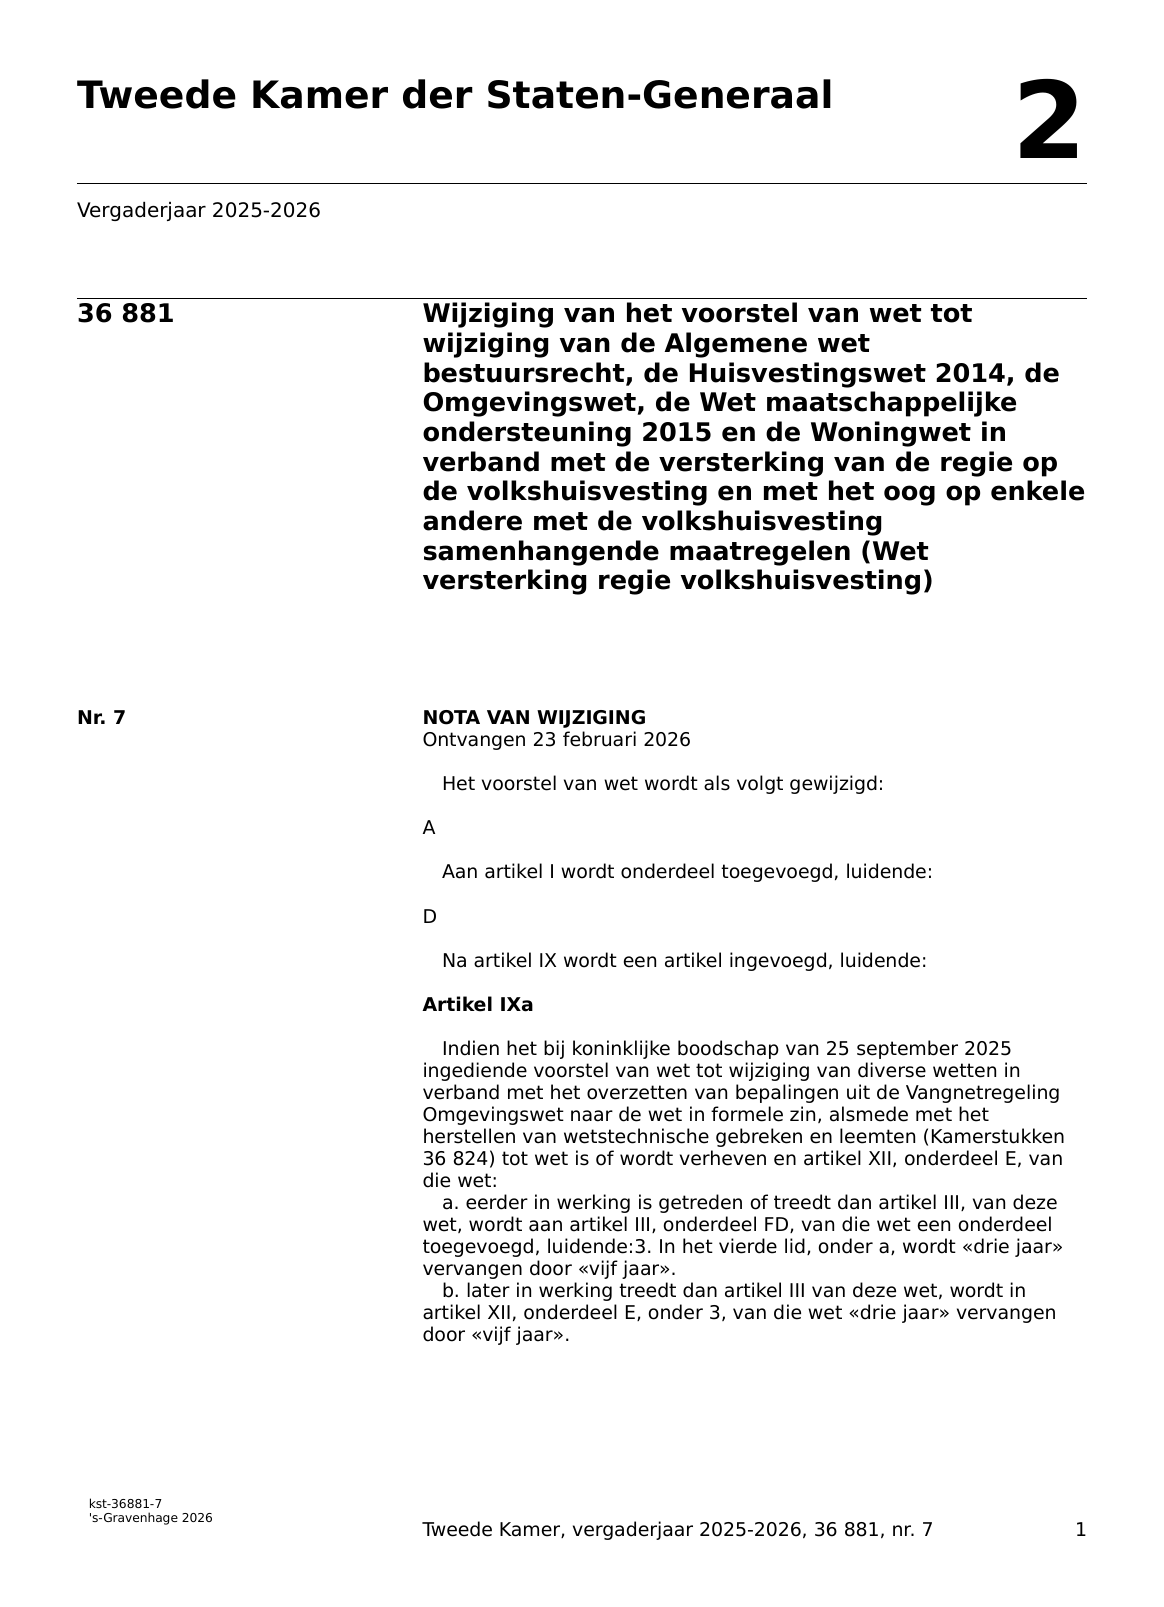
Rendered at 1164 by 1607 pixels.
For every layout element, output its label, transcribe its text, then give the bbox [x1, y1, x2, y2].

subtitle A [422, 817, 1087, 839]
text kst-36881-7 [88, 1497, 323, 1511]
text Indien het bij koninklijke boodschap van 25 september 2025 ingediende voorstel van wet tot wijziging van diverse wetten in verband met het overzetten van bepalingen uit de Vangnetregeling Omgevingswet naar de wet in formele zin, alsmede met het herstellen van wetstechnische gebreken en leemten (Kamerstukken 36 824) tot wet is of wordt verheven en artikel XII, onderdeel E, van die wet: [422, 1038, 1087, 1192]
table_header Tweede Kamer der Staten-Generaal [77, 59, 886, 183]
text b. later in werking treedt dan artikel III van deze wet, wordt in artikel XII, onderdeel E, onder 3, van die wet «drie jaar» vervangen door «vijf jaar». [422, 1280, 1087, 1346]
text Het voorstel van wet wordt als volgt gewijzigd: [422, 773, 1087, 795]
text Ontvangen 23 februari 2026 [422, 729, 1087, 751]
subtitle 36 881 Wijziging van het voorstel van wet tot wijziging van de Algemene wet bestuursrecht, de Huisvestingswet 2014, de Omgevingswet, de Wet maatschappelijke ondersteuning 2015 en de Woningwet in verband met de versterking van de regie op de volkshuisvesting en met het oog op enkele andere met de volkshuisvesting samenhangende maatregelen (Wet versterking regie volkshuisvesting) [77, 299, 1087, 596]
subtitle Nr. 7 NOTA VAN WIJZIGING [77, 707, 1087, 729]
table_header 2 [886, 59, 1087, 183]
text Aan artikel I wordt onderdeel toegevoegd, luidende: [422, 861, 1087, 883]
text a. eerder in werking is getreden of treedt dan artikel III, van deze wet, wordt aan artikel III, onderdeel FD, van die wet een onderdeel toegevoegd, luidende:3. In het vierde lid, onder a, wordt «drie jaar» vervangen door «vijf jaar». [422, 1192, 1087, 1280]
text Na artikel IX wordt een artikel ingevoegd, luidende: [422, 950, 1087, 972]
subtitle D [422, 906, 1087, 927]
text 's-Gravenhage 2026 [88, 1511, 323, 1525]
table_cell Vergaderjaar 2025-2026 [77, 184, 1087, 298]
subtitle Artikel IXa [422, 994, 1087, 1016]
